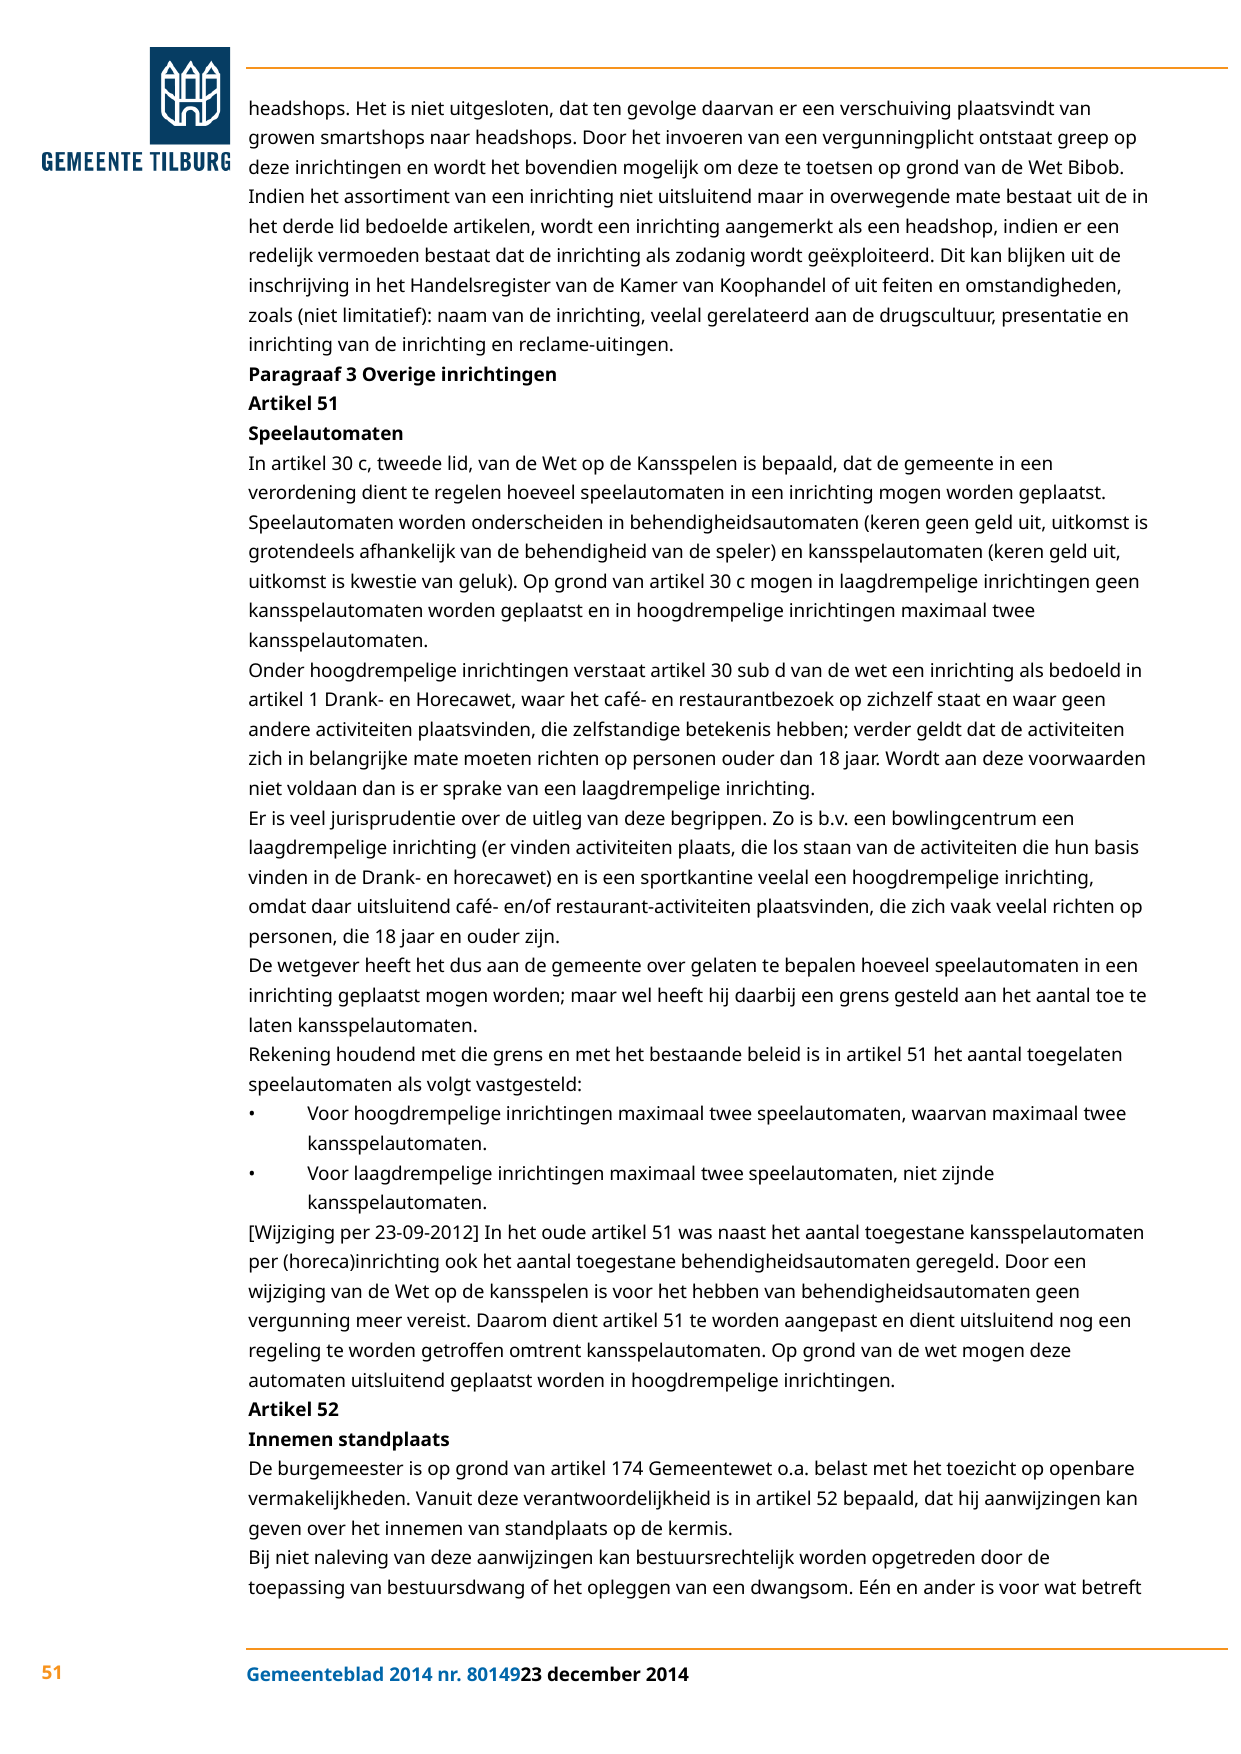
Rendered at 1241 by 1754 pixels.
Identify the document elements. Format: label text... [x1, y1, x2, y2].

text Innemen standplaats [248, 1426, 1152, 1452]
text Bij niet naleving van deze aanwijzingen kan bestuursrechtelijk worden opgetreden door de toepassing van bestuursdwang of het opleggen van een dwangsom. Eén en ander is voor wat betreft [248, 1544, 1152, 1600]
text headshops. Het is niet uitgesloten, dat ten gevolge daarvan er een verschuiving plaatsvindt van growen smartshops naar headshops. Door het invoeren van een vergunningplicht ontstaat greep op deze inrichtingen en wordt het bovendien mogelijk om deze te toetsen op grond van de Wet Bibob. [248, 95, 1152, 180]
text Paragraaf 3 Overige inrichtingen [248, 361, 1152, 387]
picture [41, 47, 231, 172]
text Speelautomaten [248, 420, 1152, 446]
text [Wijziging per 23-09-2012] In het oude artikel 51 was naast het aantal toegestane kansspelautomaten per (horeca)inrichting ook het aantal toegestane behendigheidsautomaten geregeld. Door een wijziging van de Wet op de kansspelen is voor het hebben van behendigheidsautomaten geen vergunning meer vereist. Daarom dient artikel 51 te worden aangepast en dient uitsluitend nog een regeling te worden getroffen omtrent kansspelautomaten. Op grond van de wet mogen deze automaten uitsluitend geplaatst worden in hoogdrempelige inrichtingen. [248, 1219, 1152, 1393]
text Artikel 51 [248, 391, 1152, 416]
text De wetgever heeft het dus aan de gemeente over gelaten te bepalen hoeveel speelautomaten in een inrichting geplaatst mogen worden; maar wel heeft hij daarbij een grens gesteld aan het aantal toe te laten kansspelautomaten. [248, 953, 1152, 1038]
text Rekening houdend met die grens en met het bestaande beleid is in artikel 51 het aantal toegelaten speelautomaten als volgt vastgesteld: [248, 1041, 1152, 1097]
text Er is veel jurisprudentie over de uitleg van deze begrippen. Zo is b.v. een bowlingcentrum een laagdrempelige inrichting (er vinden activiteiten plaats, die los staan van de activiteiten die hun basis vinden in de Drank- en horecawet) en is een sportkantine veelal een hoogdrempelige inrichting, omdat daar uitsluitend café- en/of restaurant-activiteiten plaatsvinden, die zich vaak veelal richten op personen, die 18 jaar en ouder zijn. [248, 805, 1152, 949]
list Voor laagdrempelige inrichtingen maximaal twee speelautomaten, niet zijnde kansspelautomaten. [248, 1160, 1152, 1215]
text In artikel 30 c, tweede lid, van de Wet op de Kansspelen is bepaald, dat de gemeente in een verordening dient te regelen hoeveel speelautomaten in een inrichting mogen worden geplaatst. Speelautomaten worden onderscheiden in behendigheidsautomaten (keren geen geld uit, uitkomst is grotendeels afhankelijk van de behendigheid van de speler) en kansspelautomaten (keren geld uit, uitkomst is kwestie van geluk). Op grond van artikel 30 c mogen in laagdrempelige inrichtingen geen kansspelautomaten worden geplaatst en in hoogdrempelige inrichtingen maximaal twee kansspelautomaten. [248, 450, 1152, 653]
text Onder hoogdrempelige inrichtingen verstaat artikel 30 sub d van de wet een inrichting als bedoeld in artikel 1 Drank- en Horecawet, waar het café- en restaurantbezoek op zichzelf staat en waar geen andere activiteiten plaatsvinden, die zelfstandige betekenis hebben; verder geldt dat de activiteiten zich in belangrijke mate moeten richten op personen ouder dan 18 jaar. Wordt aan deze voorwaarden niet voldaan dan is er sprake van een laagdrempelige inrichting. [248, 657, 1152, 801]
list Voor hoogdrempelige inrichtingen maximaal twee speelautomaten, waarvan maximaal twee kansspelautomaten. [248, 1101, 1152, 1156]
text Artikel 52 [248, 1396, 1152, 1422]
text Indien het assortiment van een inrichting niet uitsluitend maar in overwegende mate bestaat uit de in het derde lid bedoelde artikelen, wordt een inrichting aangemerkt als een headshop, indien er een redelijk vermoeden bestaat dat de inrichting als zodanig wordt geëxploiteerd. Dit kan blijken uit de inschrijving in het Handelsregister van de Kamer van Koophandel of uit feiten en omstandigheden, zoals (niet limitatief): naam van de inrichting, veelal gerelateerd aan de drugscultuur, presentatie en inrichting van de inrichting en reclame-uitingen. [248, 183, 1152, 357]
text De burgemeester is op grond van artikel 174 Gemeentewet o.a. belast met het toezicht op openbare vermakelijkheden. Vanuit deze verantwoordelijkheid is in artikel 52 bepaald, dat hij aanwijzingen kan geven over het innemen van standplaats op de kermis. [248, 1456, 1152, 1541]
